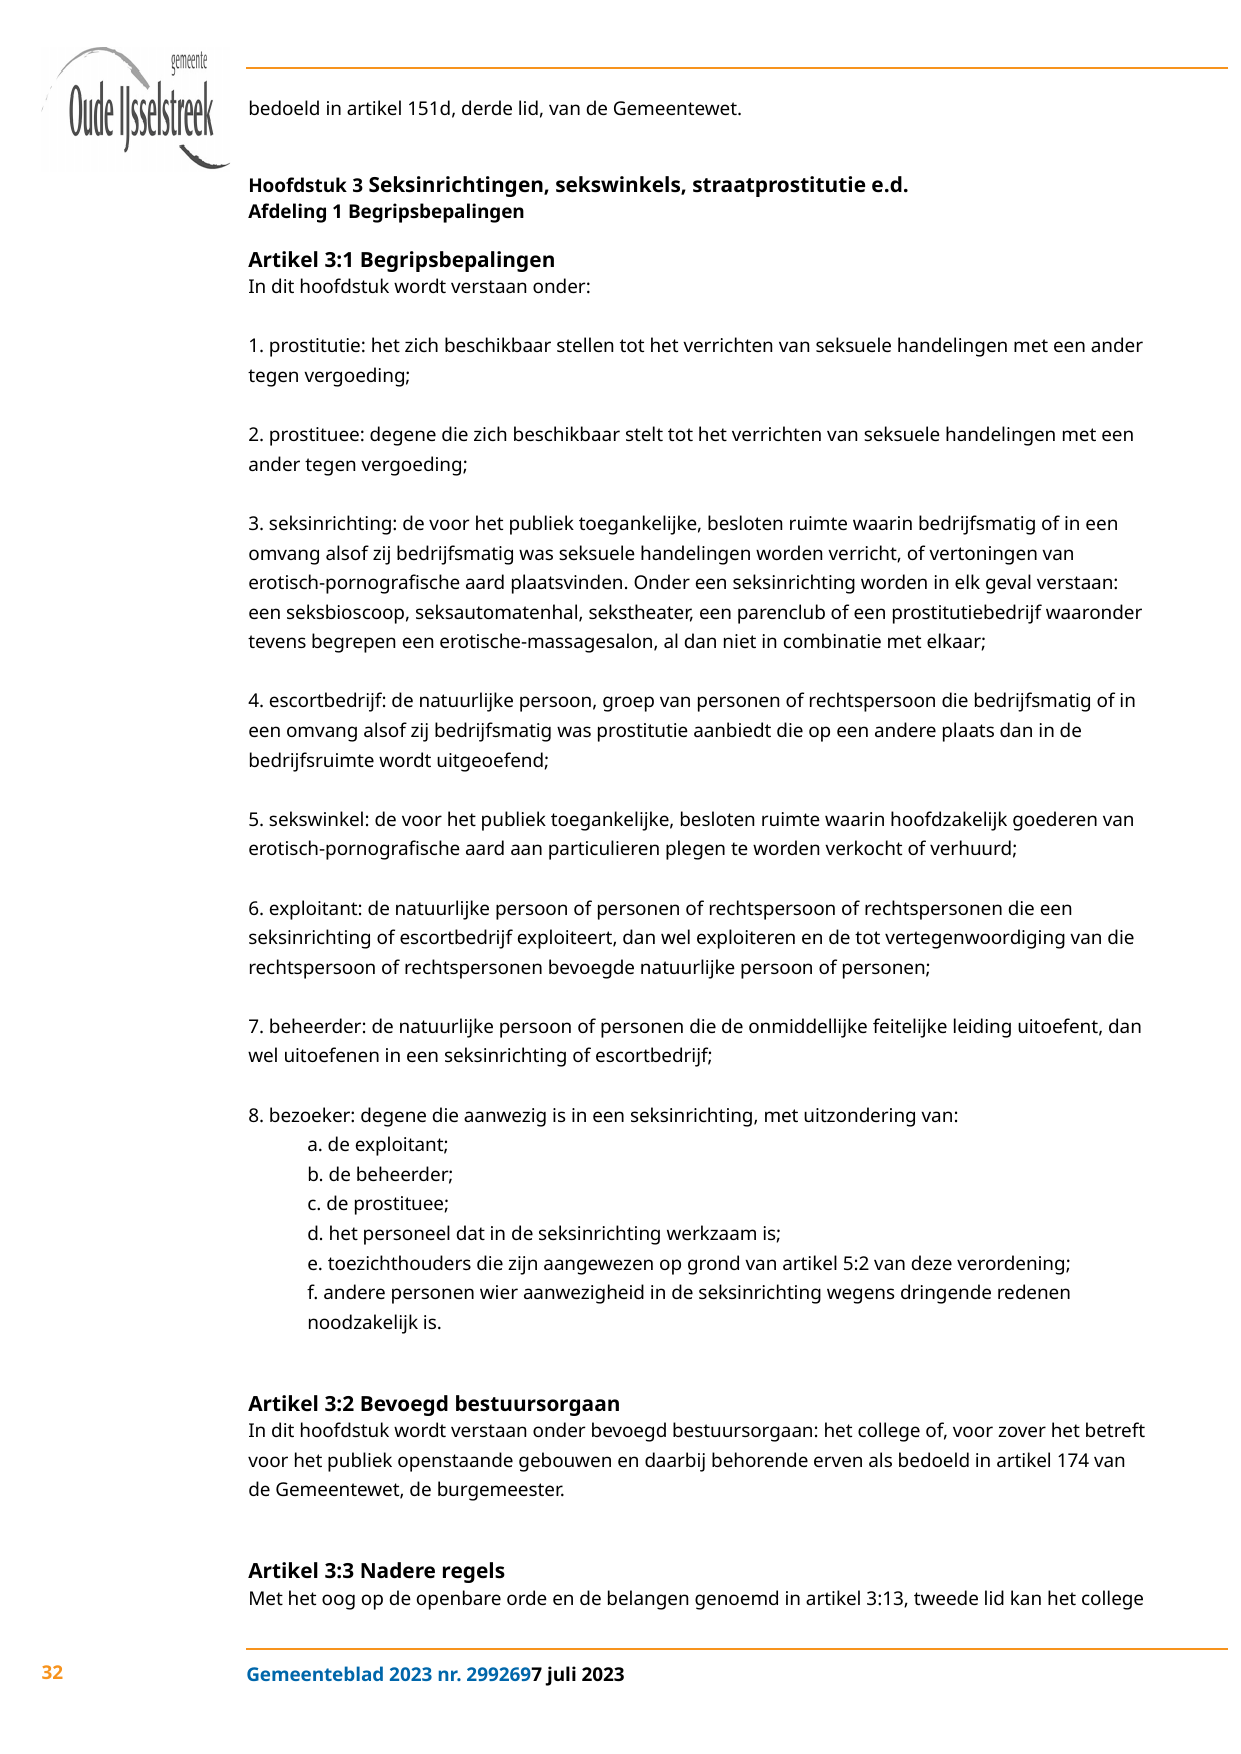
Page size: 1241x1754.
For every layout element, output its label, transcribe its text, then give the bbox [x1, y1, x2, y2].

list b. de beheerder; [248, 1161, 1152, 1187]
text Artikel 3:1 Begripsbepalingen [248, 245, 1152, 273]
list e. toezichthouders die zijn aangewezen op grond van artikel 5:2 van deze verordening; [248, 1250, 1152, 1275]
list f. andere personen wier aanwezigheid in de seksinrichting wegens dringende redenen noodzakelijk is. [248, 1279, 1152, 1334]
text Met het oog op de openbare orde en de belangen genoemd in artikel 3:13, tweede lid kan het college [248, 1585, 1152, 1611]
text 7. beheerder: de natuurlijke persoon of personen die de onmiddellijke feitelijke leiding uitoefent, dan wel uitoefenen in een seksinrichting of escortbedrijf; [248, 1013, 1152, 1068]
list d. het personeel dat in de seksinrichting werkzaam is; [248, 1220, 1152, 1246]
text Artikel 3:2 Bevoegd bestuursorgaan [248, 1389, 1152, 1417]
picture [41, 47, 231, 172]
text Artikel 3:3 Nadere regels [248, 1556, 1152, 1585]
text Hoofdstuk 3 Seksinrichtingen, sekswinkels, straatprostitutie e.d. [248, 170, 1152, 198]
text 1. prostitutie: het zich beschikbaar stellen tot het verrichten van seksuele handelingen met een ander tegen vergoeding; [248, 333, 1152, 388]
text 6. exploitant: de natuurlijke persoon of personen of rechtspersoon of rechtspersonen die een seksinrichting of escortbedrijf exploiteert, dan wel exploiteren en de tot vertegenwoordiging van die rechtspersoon of rechtspersonen bevoegde natuurlijke persoon of personen; [248, 895, 1152, 979]
list a. de exploitant; [248, 1131, 1152, 1157]
text 4. escortbedrijf: de natuurlijke persoon, groep van personen of rechtspersoon die bedrijfsmatig of in een omvang alsof zij bedrijfsmatig was prostitutie aanbiedt die op een andere plaats dan in de bedrijfsruimte wordt uitgeoefend; [248, 688, 1152, 772]
text 2. prostituee: degene die zich beschikbaar stelt tot het verrichten van seksuele handelingen met een ander tegen vergoeding; [248, 421, 1152, 477]
text In dit hoofdstuk wordt verstaan onder: [248, 273, 1152, 299]
text Afdeling 1 Begripsbepalingen [248, 198, 1152, 224]
text In dit hoofdstuk wordt verstaan onder bevoegd bestuursorgaan: het college of, voor zover het betreft voor het publiek openstaande gebouwen en daarbij behorende erven als bedoeld in artikel 174 van de Gemeentewet, de burgemeester. [248, 1417, 1152, 1502]
text bedoeld in artikel 151d, derde lid, van de Gemeentewet. [248, 95, 1152, 121]
text 5. sekswinkel: de voor het publiek toegankelijke, besloten ruimte waarin hoofdzakelijk goederen van erotisch-pornografische aard aan particulieren plegen te worden verkocht of verhuurd; [248, 806, 1152, 861]
text 3. seksinrichting: de voor het publiek toegankelijke, besloten ruimte waarin bedrijfsmatig of in een omvang alsof zij bedrijfsmatig was seksuele handelingen worden verricht, of vertoningen van erotisch-pornografische aard plaatsvinden. Onder een seksinrichting worden in elk geval verstaan: een seksbioscoop, seksautomatenhal, sekstheater, een parenclub of een prostitutiebedrijf waaronder tevens begrepen een erotische-massagesalon, al dan niet in combinatie met elkaar; [248, 510, 1152, 654]
list c. de prostituee; [248, 1191, 1152, 1216]
text 8. bezoeker: degene die aanwezig is in een seksinrichting, met uitzondering van: [248, 1102, 1152, 1127]
